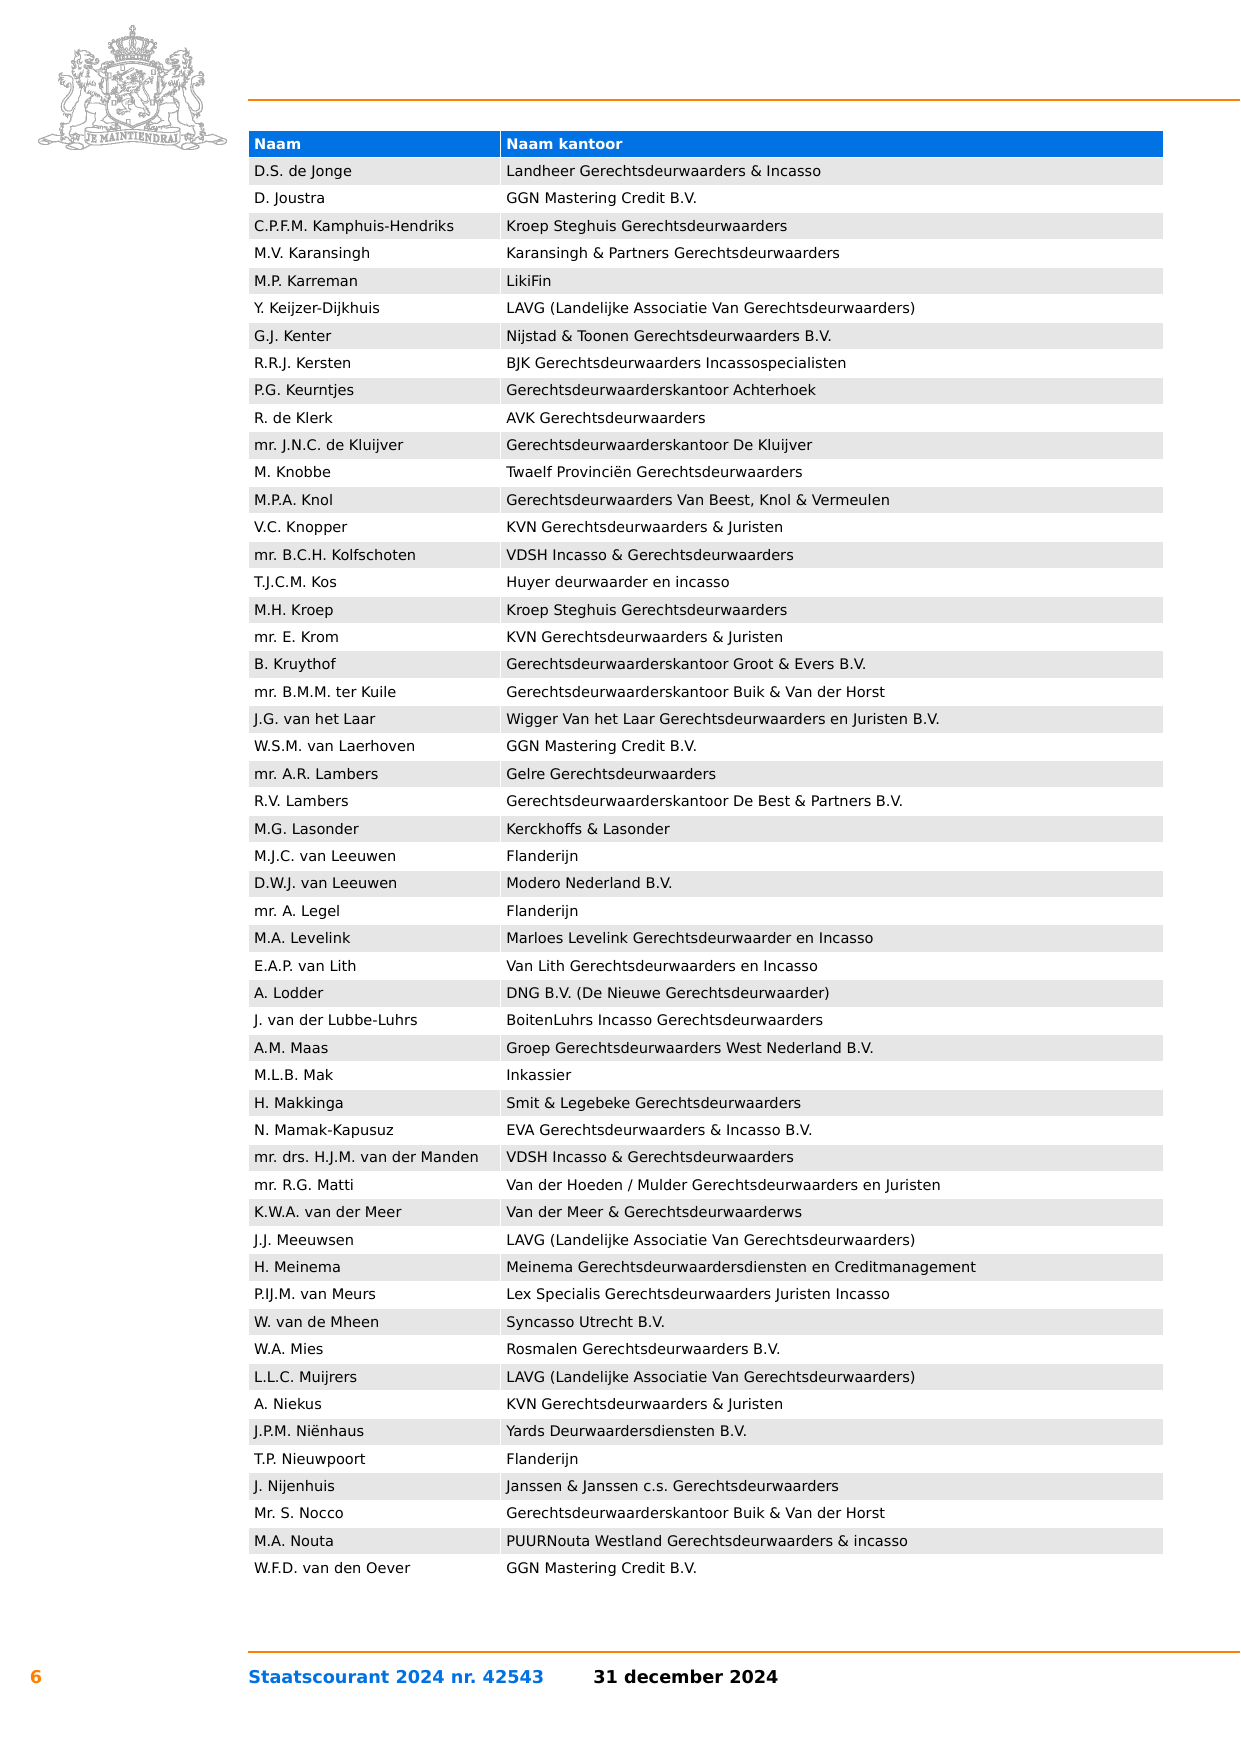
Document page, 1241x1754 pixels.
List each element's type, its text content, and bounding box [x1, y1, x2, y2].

table_cell Gerechtsdeurwaarderskantoor Buik & Van der Horst [501, 1501, 1163, 1527]
table_cell L.L.C. Muijrers [249, 1364, 500, 1390]
table_cell J.J. Meeuwsen [249, 1227, 500, 1253]
table_cell mr. J.N.C. de Kluijver [249, 432, 500, 459]
table_cell KVN Gerechtsdeurwaarders & Juristen [501, 515, 1163, 541]
table_cell Modero Nederland B.V. [501, 871, 1163, 897]
table_cell W.F.D. van den Oever [249, 1556, 500, 1582]
table_cell Gerechtsdeurwaarderskantoor Achterhoek [501, 378, 1163, 404]
table_cell A. Niekus [249, 1391, 500, 1417]
table_cell PUURNouta Westland Gerechtsdeurwaarders & incasso [501, 1528, 1163, 1554]
table_cell R.V. Lambers [249, 789, 500, 815]
table_cell mr. A. Legel [249, 898, 500, 924]
table_cell LikiFin [501, 268, 1163, 294]
table_cell Meinema Gerechtsdeurwaardersdiensten en Creditmanagement [501, 1254, 1163, 1281]
table_cell Karansingh & Partners Gerechtsdeurwaarders [501, 241, 1163, 267]
table_cell N. Mamak-Kapusuz [249, 1117, 500, 1143]
table_cell Gerechtsdeurwaarderskantoor Groot & Evers B.V. [501, 651, 1163, 678]
table_cell Groep Gerechtsdeurwaarders West Nederland B.V. [501, 1035, 1163, 1061]
table_cell M.L.B. Mak [249, 1063, 500, 1089]
table_cell Gerechtsdeurwaarders Van Beest, Knol & Vermeulen [501, 487, 1163, 513]
table_cell M.V. Karansingh [249, 241, 500, 267]
table_cell Gerechtsdeurwaarderskantoor De Kluijver [501, 432, 1163, 459]
table_cell mr. R.G. Matti [249, 1172, 500, 1198]
table_cell Kroep Steghuis Gerechtsdeurwaarders [501, 213, 1163, 239]
table_cell Twaelf Provinciën Gerechtsdeurwaarders [501, 460, 1163, 486]
table_cell T.P. Nieuwpoort [249, 1446, 500, 1472]
table_cell AVK Gerechtsdeurwaarders [501, 405, 1163, 431]
table_cell Van der Meer & Gerechtsdeurwaarderws [501, 1199, 1163, 1226]
table_cell K.W.A. van der Meer [249, 1199, 500, 1226]
table_cell R. de Klerk [249, 405, 500, 431]
table_cell VDSH Incasso & Gerechtsdeurwaarders [501, 1145, 1163, 1171]
table_cell M.P. Karreman [249, 268, 500, 294]
table_cell C.P.F.M. Kamphuis-Hendriks [249, 213, 500, 239]
table_cell G.J. Kenter [249, 323, 500, 349]
table_cell A. Lodder [249, 980, 500, 1007]
table_cell Nijstad & Toonen Gerechtsdeurwaarders B.V. [501, 323, 1163, 349]
table_cell M.A. Nouta [249, 1528, 500, 1554]
table_cell Marloes Levelink Gerechtsdeurwaarder en Incasso [501, 925, 1163, 952]
table_cell J. Nijenhuis [249, 1473, 500, 1500]
table_cell W.A. Mies [249, 1336, 500, 1363]
table_cell Smit & Legebeke Gerechtsdeurwaarders [501, 1090, 1163, 1116]
table_cell J.G. van het Laar [249, 706, 500, 733]
table_cell Van Lith Gerechtsdeurwaarders en Incasso [501, 953, 1163, 979]
table_cell EVA Gerechtsdeurwaarders & Incasso B.V. [501, 1117, 1163, 1143]
table_cell Lex Specialis Gerechtsdeurwaarders Juristen Incasso [501, 1282, 1163, 1308]
table_cell J.P.M. Niënhaus [249, 1419, 500, 1445]
table_cell M.P.A. Knol [249, 487, 500, 513]
table_cell GGN Mastering Credit B.V. [501, 1556, 1163, 1582]
table_cell M.G. Lasonder [249, 816, 500, 842]
table_cell D.W.J. van Leeuwen [249, 871, 500, 897]
table_cell mr. B.C.H. Kolfschoten [249, 542, 500, 568]
table_cell Yards Deurwaardersdiensten B.V. [501, 1419, 1163, 1445]
table_cell Huyer deurwaarder en incasso [501, 569, 1163, 596]
table_cell KVN Gerechtsdeurwaarders & Juristen [501, 1391, 1163, 1417]
table_cell KVN Gerechtsdeurwaarders & Juristen [501, 624, 1163, 650]
table_cell M.J.C. van Leeuwen [249, 843, 500, 869]
table_cell Kroep Steghuis Gerechtsdeurwaarders [501, 597, 1163, 623]
table_cell V.C. Knopper [249, 515, 500, 541]
table_cell M. Knobbe [249, 460, 500, 486]
table_cell Y. Keijzer-Dijkhuis [249, 295, 500, 322]
table_cell BJK Gerechtsdeurwaarders Incassospecialisten [501, 350, 1163, 376]
table_cell Landheer Gerechtsdeurwaarders & Incasso [501, 158, 1163, 185]
table_cell P.G. Keurntjes [249, 378, 500, 404]
table_cell Flanderijn [501, 843, 1163, 869]
table_cell VDSH Incasso & Gerechtsdeurwaarders [501, 542, 1163, 568]
table_cell DNG B.V. (De Nieuwe Gerechtsdeurwaarder) [501, 980, 1163, 1007]
table_cell Gerechtsdeurwaarderskantoor Buik & Van der Horst [501, 679, 1163, 705]
table_cell W.S.M. van Laerhoven [249, 734, 500, 760]
table_cell Van der Hoeden / Mulder Gerechtsdeurwaarders en Juristen [501, 1172, 1163, 1198]
table_cell H. Makkinga [249, 1090, 500, 1116]
table_cell R.R.J. Kersten [249, 350, 500, 376]
table_cell D. Joustra [249, 186, 500, 212]
table_cell GGN Mastering Credit B.V. [501, 734, 1163, 760]
table_cell Gerechtsdeurwaarderskantoor De Best & Partners B.V. [501, 789, 1163, 815]
table_cell Kerckhoffs & Lasonder [501, 816, 1163, 842]
table_cell mr. B.M.M. ter Kuile [249, 679, 500, 705]
table_cell M.H. Kroep [249, 597, 500, 623]
table_cell T.J.C.M. Kos [249, 569, 500, 596]
table_cell LAVG (Landelijke Associatie Van Gerechtsdeurwaarders) [501, 1364, 1163, 1390]
table_cell Janssen & Janssen c.s. Gerechtsdeurwaarders [501, 1473, 1163, 1500]
table_cell W. van de Mheen [249, 1309, 500, 1335]
table_cell J. van der Lubbe-Luhrs [249, 1008, 500, 1034]
table_cell A.M. Maas [249, 1035, 500, 1061]
table_cell D.S. de Jonge [249, 158, 500, 185]
table_cell Wigger Van het Laar Gerechtsdeurwaarders en Juristen B.V. [501, 706, 1163, 733]
table_cell BoitenLuhrs Incasso Gerechtsdeurwaarders [501, 1008, 1163, 1034]
table_cell Mr. S. Nocco [249, 1501, 500, 1527]
table_cell M.A. Levelink [249, 925, 500, 952]
table_cell Flanderijn [501, 1446, 1163, 1472]
table_cell Inkassier [501, 1063, 1163, 1089]
table_cell Rosmalen Gerechtsdeurwaarders B.V. [501, 1336, 1163, 1363]
table_cell B. Kruythof [249, 651, 500, 678]
table_cell LAVG (Landelijke Associatie Van Gerechtsdeurwaarders) [501, 295, 1163, 322]
table_cell Flanderijn [501, 898, 1163, 924]
table_cell E.A.P. van Lith [249, 953, 500, 979]
table_header Naam kantoor [501, 131, 1163, 157]
table_header Naam [249, 131, 500, 157]
table_cell H. Meinema [249, 1254, 500, 1281]
table_cell mr. E. Krom [249, 624, 500, 650]
table_cell Gelre Gerechtsdeurwaarders [501, 761, 1163, 787]
table_cell GGN Mastering Credit B.V. [501, 186, 1163, 212]
table_cell LAVG (Landelijke Associatie Van Gerechtsdeurwaarders) [501, 1227, 1163, 1253]
table_cell P.IJ.M. van Meurs [249, 1282, 500, 1308]
table_cell mr. drs. H.J.M. van der Manden [249, 1145, 500, 1171]
picture [38, 25, 227, 150]
table_cell Syncasso Utrecht B.V. [501, 1309, 1163, 1335]
table_cell mr. A.R. Lambers [249, 761, 500, 787]
